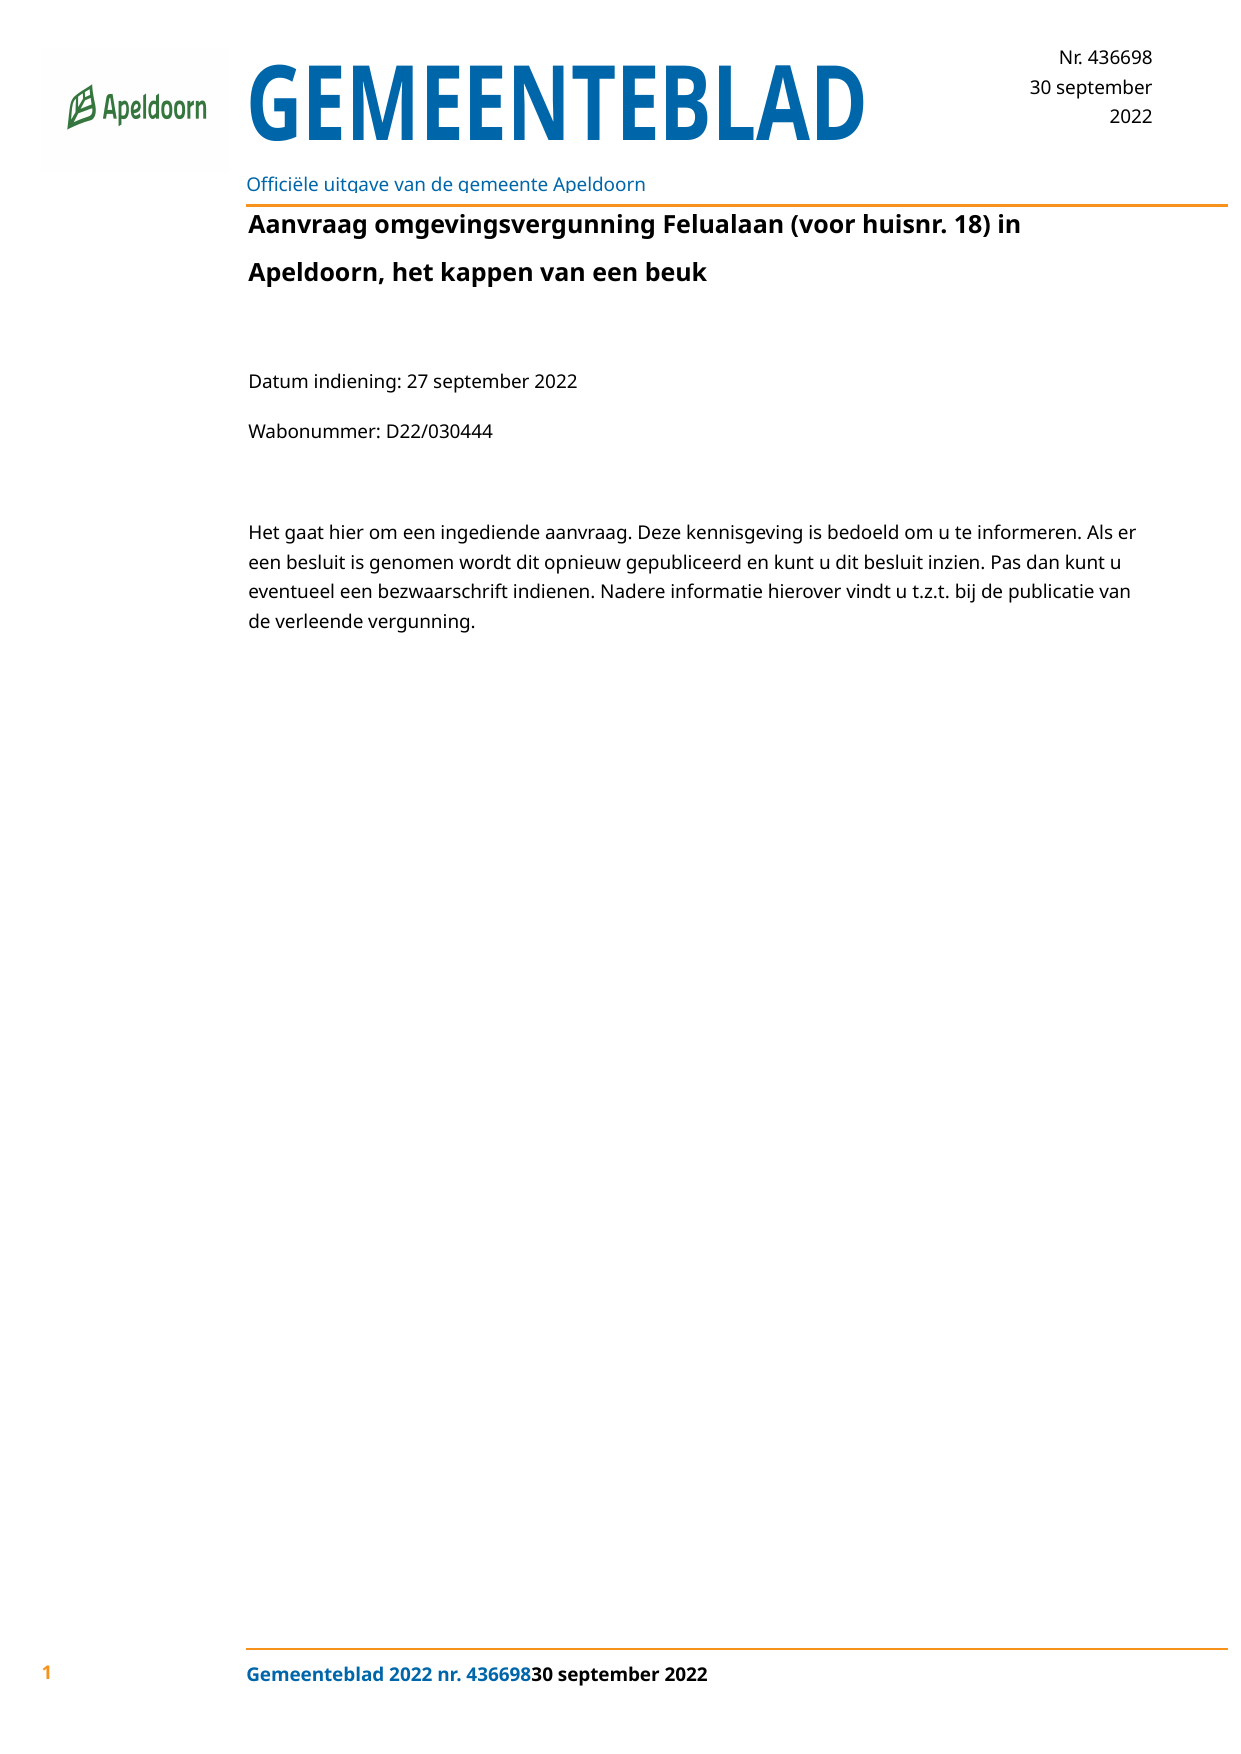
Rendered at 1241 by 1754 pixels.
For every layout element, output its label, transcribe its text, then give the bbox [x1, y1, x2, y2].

text Het gaat hier om een ingediende aanvraag. Deze kennisgeving is bedoeld om u te informeren. Als er een besluit is genomen wordt dit opnieuw gepubliceerd en kunt u dit besluit inzien. Pas dan kunt u eventueel een bezwaarschrift indienen. Nadere informatie hierover vindt u t.z.t. bij de publicatie van de verleende vergunning. [248, 519, 1152, 634]
picture [41, 47, 231, 172]
text Datum indiening: 27 september 2022 [248, 368, 1152, 394]
text Wabonummer: D22/030444 [248, 419, 1152, 444]
text Aanvraag omgevingsvergunning Felualaan (voor huisnr. 18) in Apeldoorn, het kappen van een beuk [248, 207, 1152, 288]
